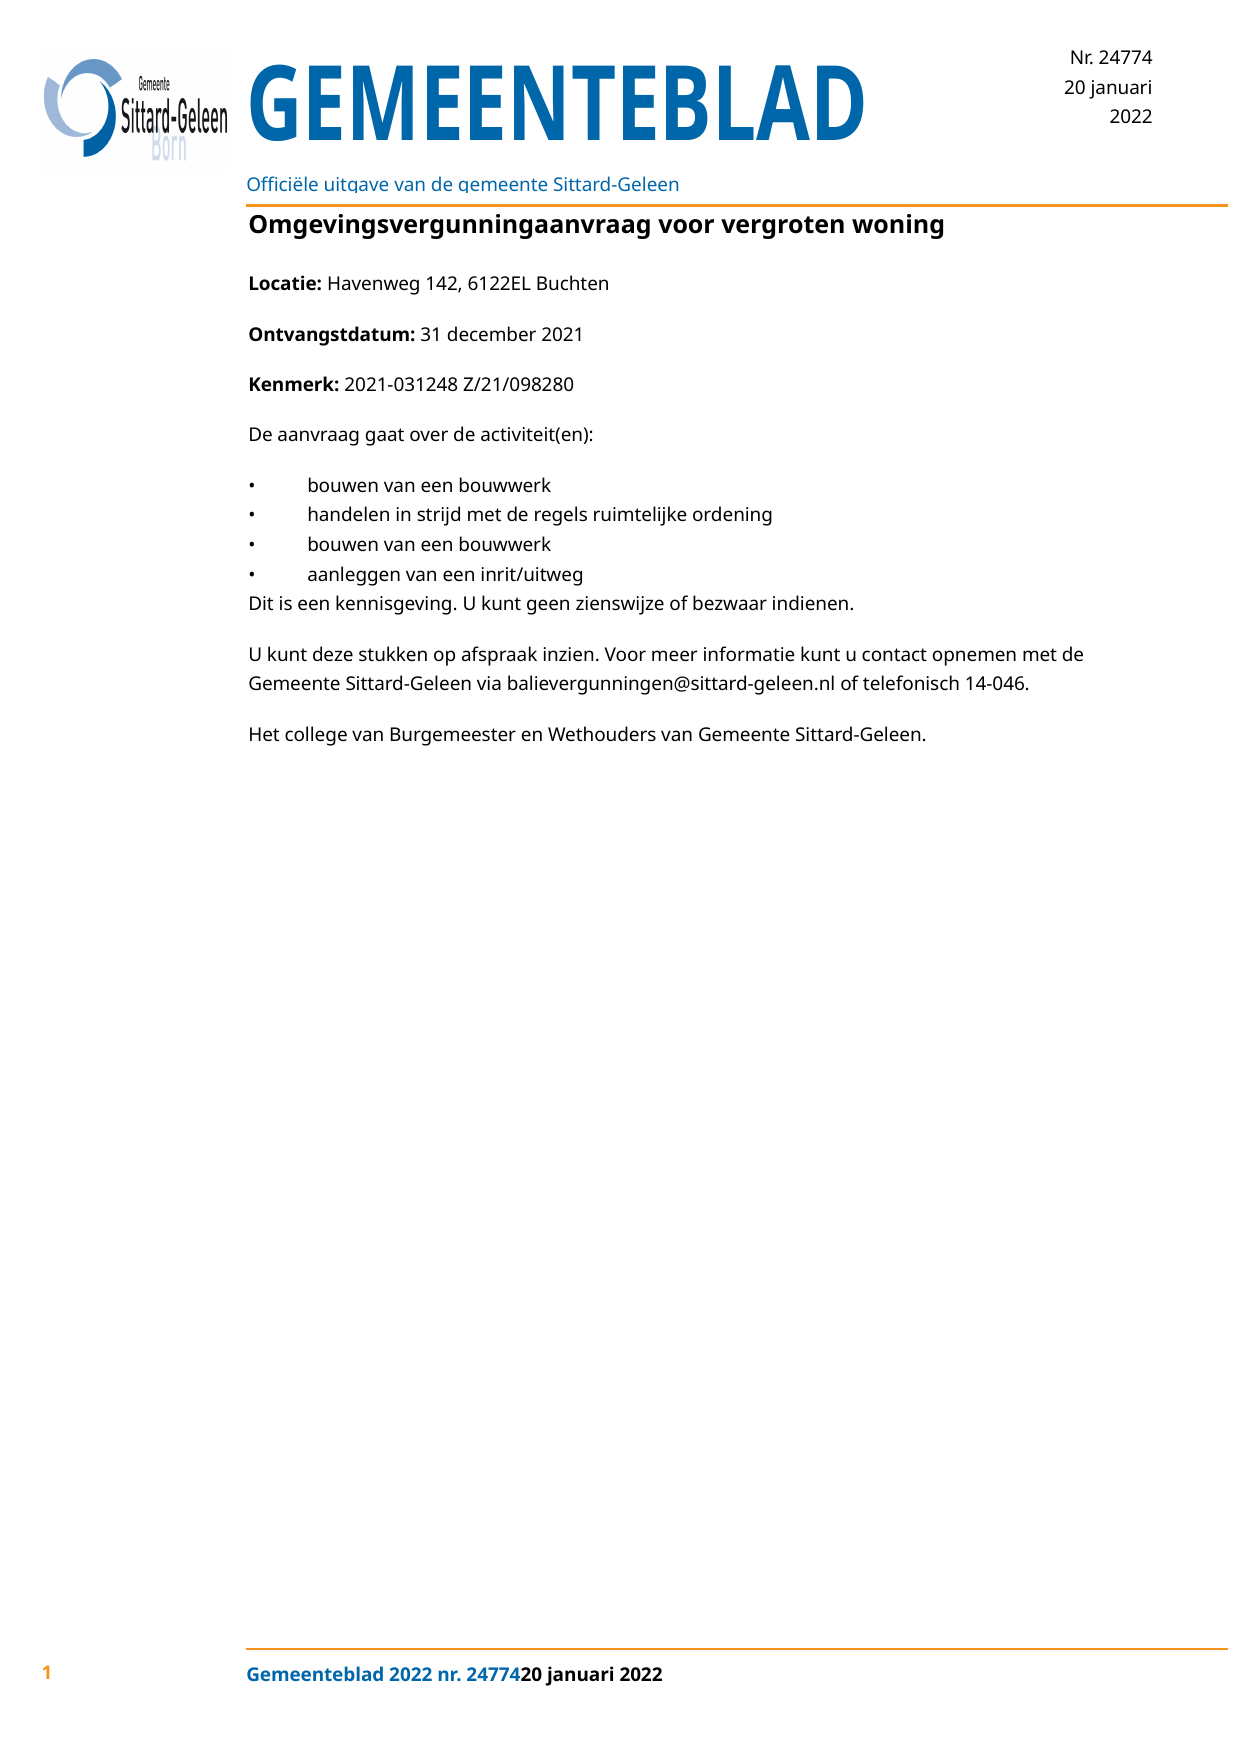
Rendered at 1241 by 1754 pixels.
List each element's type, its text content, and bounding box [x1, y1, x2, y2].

list bouwen van een bouwwerk [248, 531, 1152, 557]
text Het college van Burgemeester en Wethouders van Gemeente Sittard-Geleen. [248, 721, 1152, 746]
list bouwen van een bouwwerk [248, 472, 1152, 498]
text U kunt deze stukken op afspraak inzien. Voor meer informatie kunt u contact opnemen met de Gemeente Sittard-Geleen via balievergunningen@sittard-geleen.nl of telefonisch 14-046. [248, 641, 1152, 696]
text De aanvraag gaat over de activiteit(en): [248, 422, 1152, 447]
picture [41, 47, 231, 172]
text Omgevingsvergunningaanvraag voor vergroten woning [248, 207, 1152, 241]
text Locatie: Havenweg 142, 6122EL Buchten [248, 270, 1152, 296]
list handelen in strijd met de regels ruimtelijke ordening [248, 502, 1152, 527]
text Dit is een kennisgeving. U kunt geen zienswijze of bezwaar indienen. [248, 590, 1152, 616]
list aanleggen van een inrit/uitweg [248, 561, 1152, 586]
text Ontvangstdatum: 31 december 2021 [248, 321, 1152, 346]
text Kenmerk: 2021-031248 Z/21/098280 [248, 371, 1152, 397]
